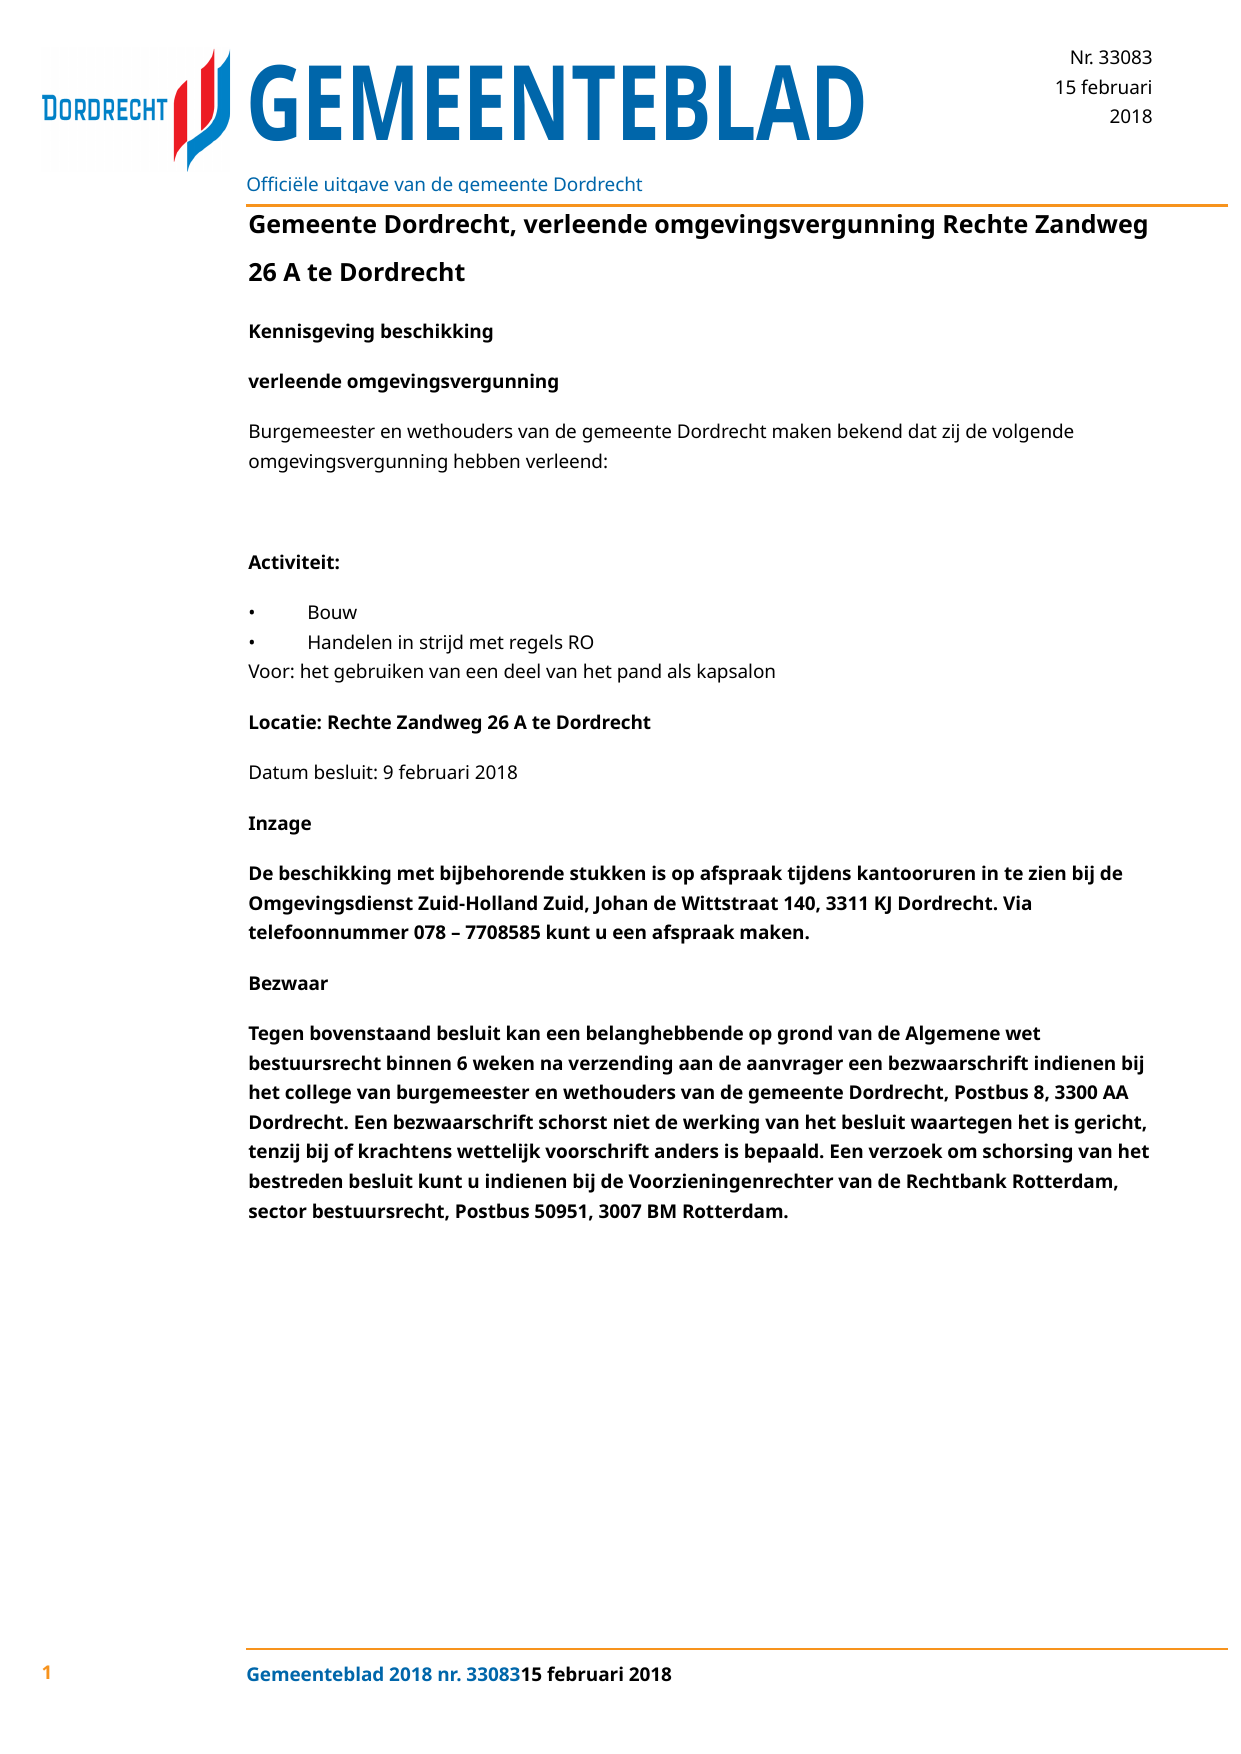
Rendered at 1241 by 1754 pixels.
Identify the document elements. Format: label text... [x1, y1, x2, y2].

text Kennisgeving beschikking [248, 318, 1152, 344]
text Bezwaar [248, 970, 1152, 996]
text Inzage [248, 810, 1152, 836]
text Burgemeester en wethouders van de gemeente Dordrecht maken bekend dat zij de volgende omgevingsvergunning hebben verleend: [248, 419, 1152, 474]
text De beschikking met bijbehorende stukken is op afspraak tijdens kantooruren in te zien bij de Omgevingsdienst Zuid-Holland Zuid, Johan de Wittstraat 140, 3311 KJ Dordrecht. Via telefoonnummer 078 – 7708585 kunt u een afspraak maken. [248, 860, 1152, 945]
text Activiteit: [248, 549, 1152, 575]
text Datum besluit: 9 februari 2018 [248, 759, 1152, 785]
text verleende omgevingsvergunning [248, 368, 1152, 394]
text Voor: het gebruiken van een deel van het pand als kapsalon [248, 659, 1152, 684]
list Handelen in strijd met regels RO [248, 629, 1152, 655]
list Bouw [248, 599, 1152, 625]
text Locatie: Rechte Zandweg 26 A te Dordrecht [248, 709, 1152, 735]
text Gemeente Dordrecht, verleende omgevingsvergunning Rechte Zandweg 26 A te Dordrecht [248, 207, 1152, 288]
text Tegen bovenstaand besluit kan een belanghebbende op grond van de Algemene wet bestuursrecht binnen 6 weken na verzending aan de aanvrager een bezwaarschrift indienen bij het college van burgemeester en wethouders van de gemeente Dordrecht, Postbus 8, 3300 AA Dordrecht. Een bezwaarschrift schorst niet de werking van het besluit waartegen het is gericht, tenzij bij of krachtens wettelijk voorschrift anders is bepaald. Een verzoek om schorsing van het bestreden besluit kunt u indienen bij de Voorzieningenrechter van de Rechtbank Rotterdam, sector bestuursrecht, Postbus 50951, 3007 BM Rotterdam. [248, 1020, 1152, 1224]
picture [41, 47, 231, 172]
